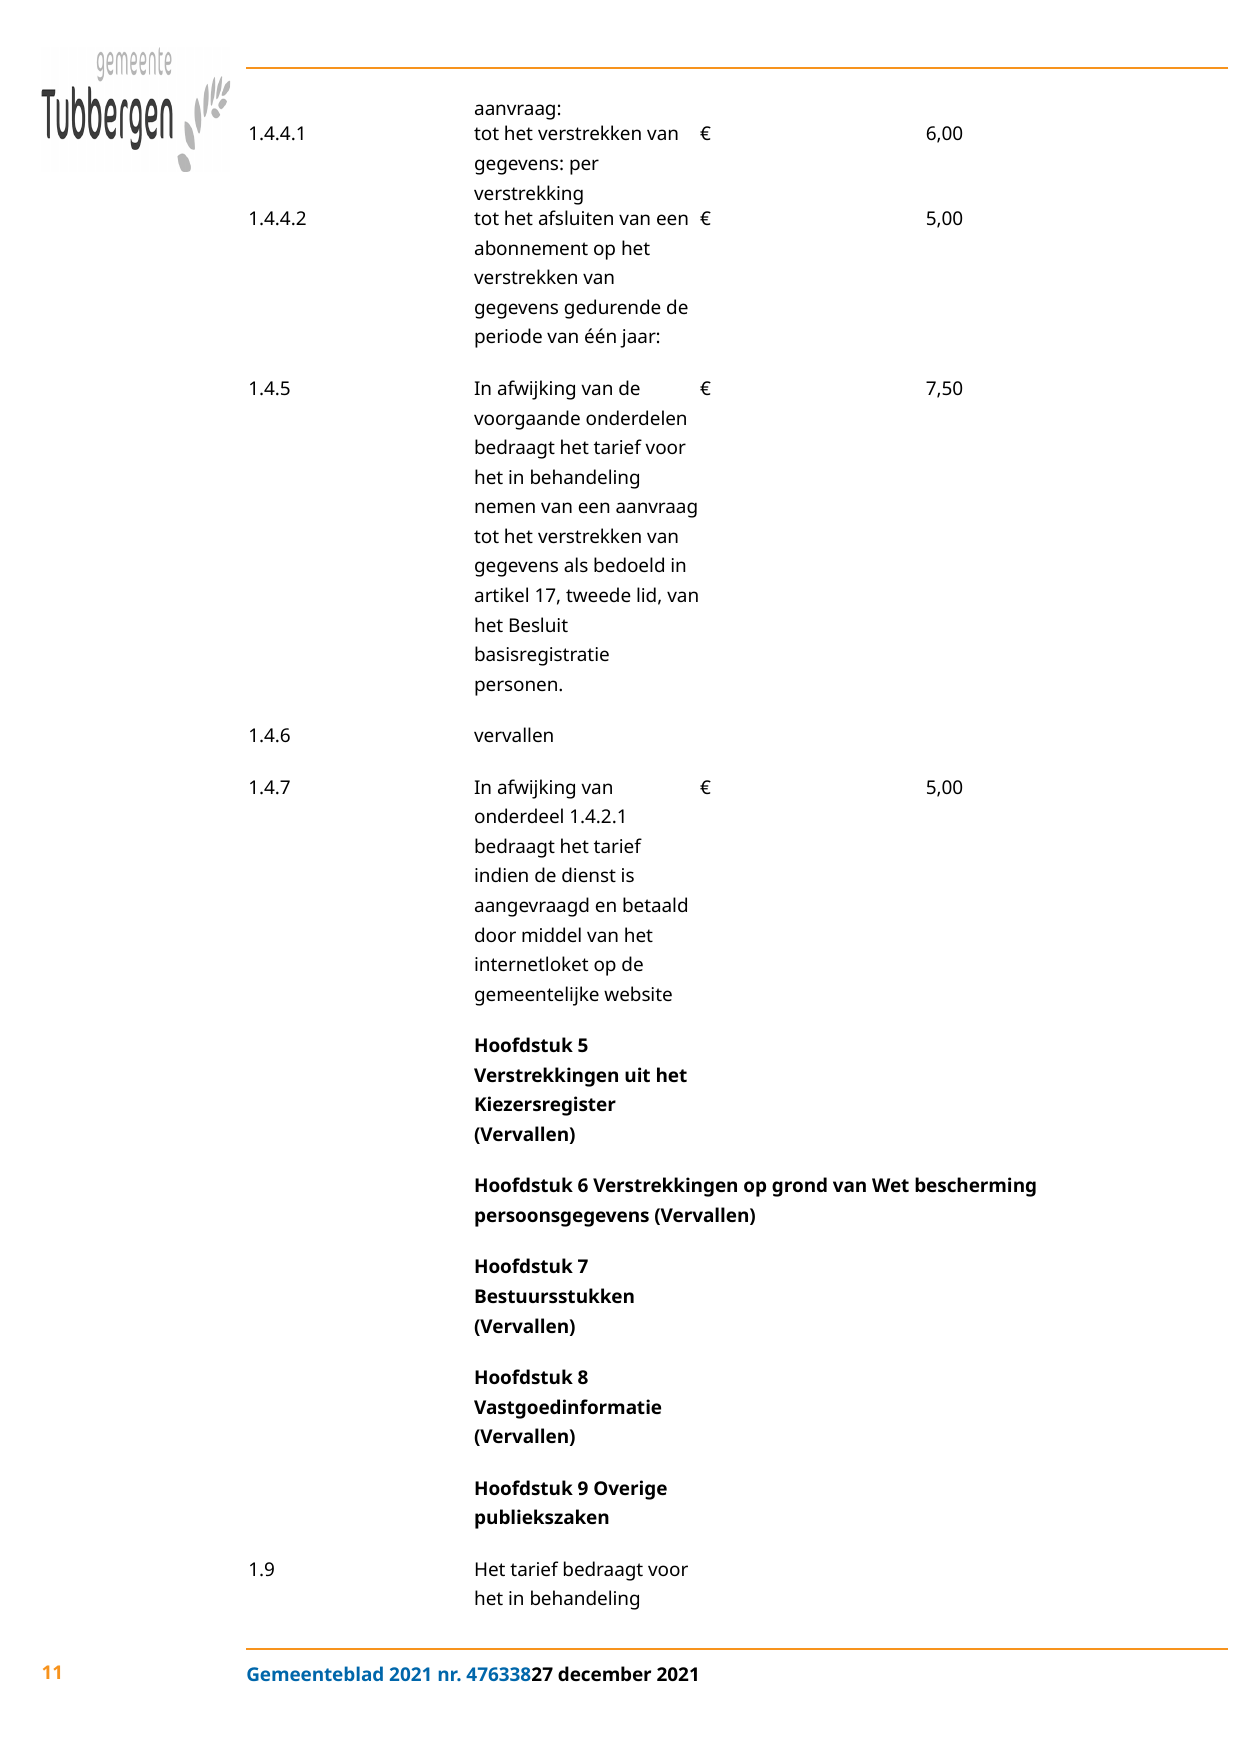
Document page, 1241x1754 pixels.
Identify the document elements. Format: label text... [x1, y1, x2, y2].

table_cell In afwijking van de voorgaande onderdelen bedraagt het tarief voor het in behandeling nemen van een aanvraag tot het verstrekken van gegevens als bedoeld in artikel 17, tweede lid, van het Besluit basisregistratie personen. [474, 375, 700, 697]
table_cell [474, 1339, 700, 1364]
table_cell [700, 1147, 926, 1173]
table_cell [248, 748, 474, 774]
table_cell [248, 1228, 474, 1254]
table_cell [700, 1254, 926, 1339]
table_cell € [700, 774, 926, 1007]
table_cell Hoofdstuk 8 Vastgoedinformatie (Vervallen) [474, 1364, 700, 1449]
table_cell [474, 1228, 700, 1254]
table_cell [474, 1007, 700, 1032]
table_cell [926, 1228, 1152, 1254]
table_cell € [700, 375, 926, 697]
table_cell [926, 723, 1152, 748]
table_cell [700, 1530, 926, 1556]
table_cell [700, 350, 926, 375]
table_cell [700, 1033, 926, 1147]
table_cell [248, 697, 474, 722]
table_cell [926, 1147, 1152, 1173]
table_cell 1.9 [248, 1556, 474, 1611]
table_cell [248, 1007, 474, 1032]
table_cell Hoofdstuk 5 Verstrekkingen uit het Kiezersregister (Vervallen) [474, 1033, 700, 1147]
table_cell [474, 1530, 700, 1556]
table_cell [926, 1339, 1152, 1364]
table_cell [926, 1530, 1152, 1556]
table_cell [700, 1364, 926, 1449]
picture [41, 47, 231, 172]
table_cell 1.4.4.2 [248, 205, 474, 349]
table_cell Hoofdstuk 6 Verstrekkingen op grond van Wet bescherming persoonsgegevens (Vervallen) [474, 1173, 1152, 1228]
table_cell [700, 1339, 926, 1364]
table_cell [700, 723, 926, 748]
table_cell [248, 1530, 474, 1556]
table_cell Hoofdstuk 7 Bestuursstukken (Vervallen) [474, 1254, 700, 1339]
table_cell 7,50 [926, 375, 1152, 697]
table_cell 5,00 [926, 205, 1152, 349]
table_cell In afwijking van onderdeel 1.4.2.1 bedraagt het tarief indien de dienst is aangevraagd en betaald door middel van het internetloket op de gemeentelijke website [474, 774, 700, 1007]
table_cell [700, 1449, 926, 1475]
table_cell [474, 697, 700, 722]
table_cell [248, 1173, 474, 1228]
table_cell [700, 1228, 926, 1254]
table_cell [474, 350, 700, 375]
table_cell [926, 95, 1152, 121]
table_cell [926, 350, 1152, 375]
table_cell [248, 1475, 474, 1530]
table_cell [248, 1254, 474, 1339]
table_cell [926, 1449, 1152, 1475]
table_cell [248, 1449, 474, 1475]
table_cell [248, 1364, 474, 1449]
table_cell € [700, 121, 926, 205]
table_cell [700, 1556, 926, 1611]
table_cell [926, 1254, 1152, 1339]
table_cell [926, 748, 1152, 774]
table_cell Het tarief bedraagt voor het in behandeling [474, 1556, 700, 1611]
table_cell 1.4.5 [248, 375, 474, 697]
table_cell [248, 1147, 474, 1173]
table_cell € [700, 205, 926, 349]
table_cell [926, 1556, 1152, 1611]
table_cell 1.4.4.1 [248, 121, 474, 205]
table_cell vervallen [474, 723, 700, 748]
table_cell [926, 1475, 1152, 1530]
table_cell tot het verstrekken van gegevens: per verstrekking [474, 121, 700, 205]
table_cell Hoofdstuk 9 Overige publiekszaken [474, 1475, 700, 1530]
table_cell 1.4.6 [248, 723, 474, 748]
table_cell [248, 95, 474, 121]
table_cell [926, 1007, 1152, 1032]
table_cell [248, 1339, 474, 1364]
table_cell 5,00 [926, 774, 1152, 1007]
table_cell [700, 95, 926, 121]
table_cell [700, 748, 926, 774]
table_cell [474, 1147, 700, 1173]
table_cell [926, 1364, 1152, 1449]
table_cell 6,00 [926, 121, 1152, 205]
table_cell [926, 697, 1152, 722]
table_cell [926, 1033, 1152, 1147]
table_cell [248, 350, 474, 375]
table_cell [700, 697, 926, 722]
table_cell [248, 1033, 474, 1147]
table_cell tot het afsluiten van een abonnement op het verstrekken van gegevens gedurende de periode van één jaar: [474, 205, 700, 349]
table_cell [700, 1007, 926, 1032]
table_cell aanvraag: [474, 95, 700, 121]
table_cell [474, 748, 700, 774]
table_cell [700, 1475, 926, 1530]
table_cell 1.4.7 [248, 774, 474, 1007]
table_cell [474, 1449, 700, 1475]
